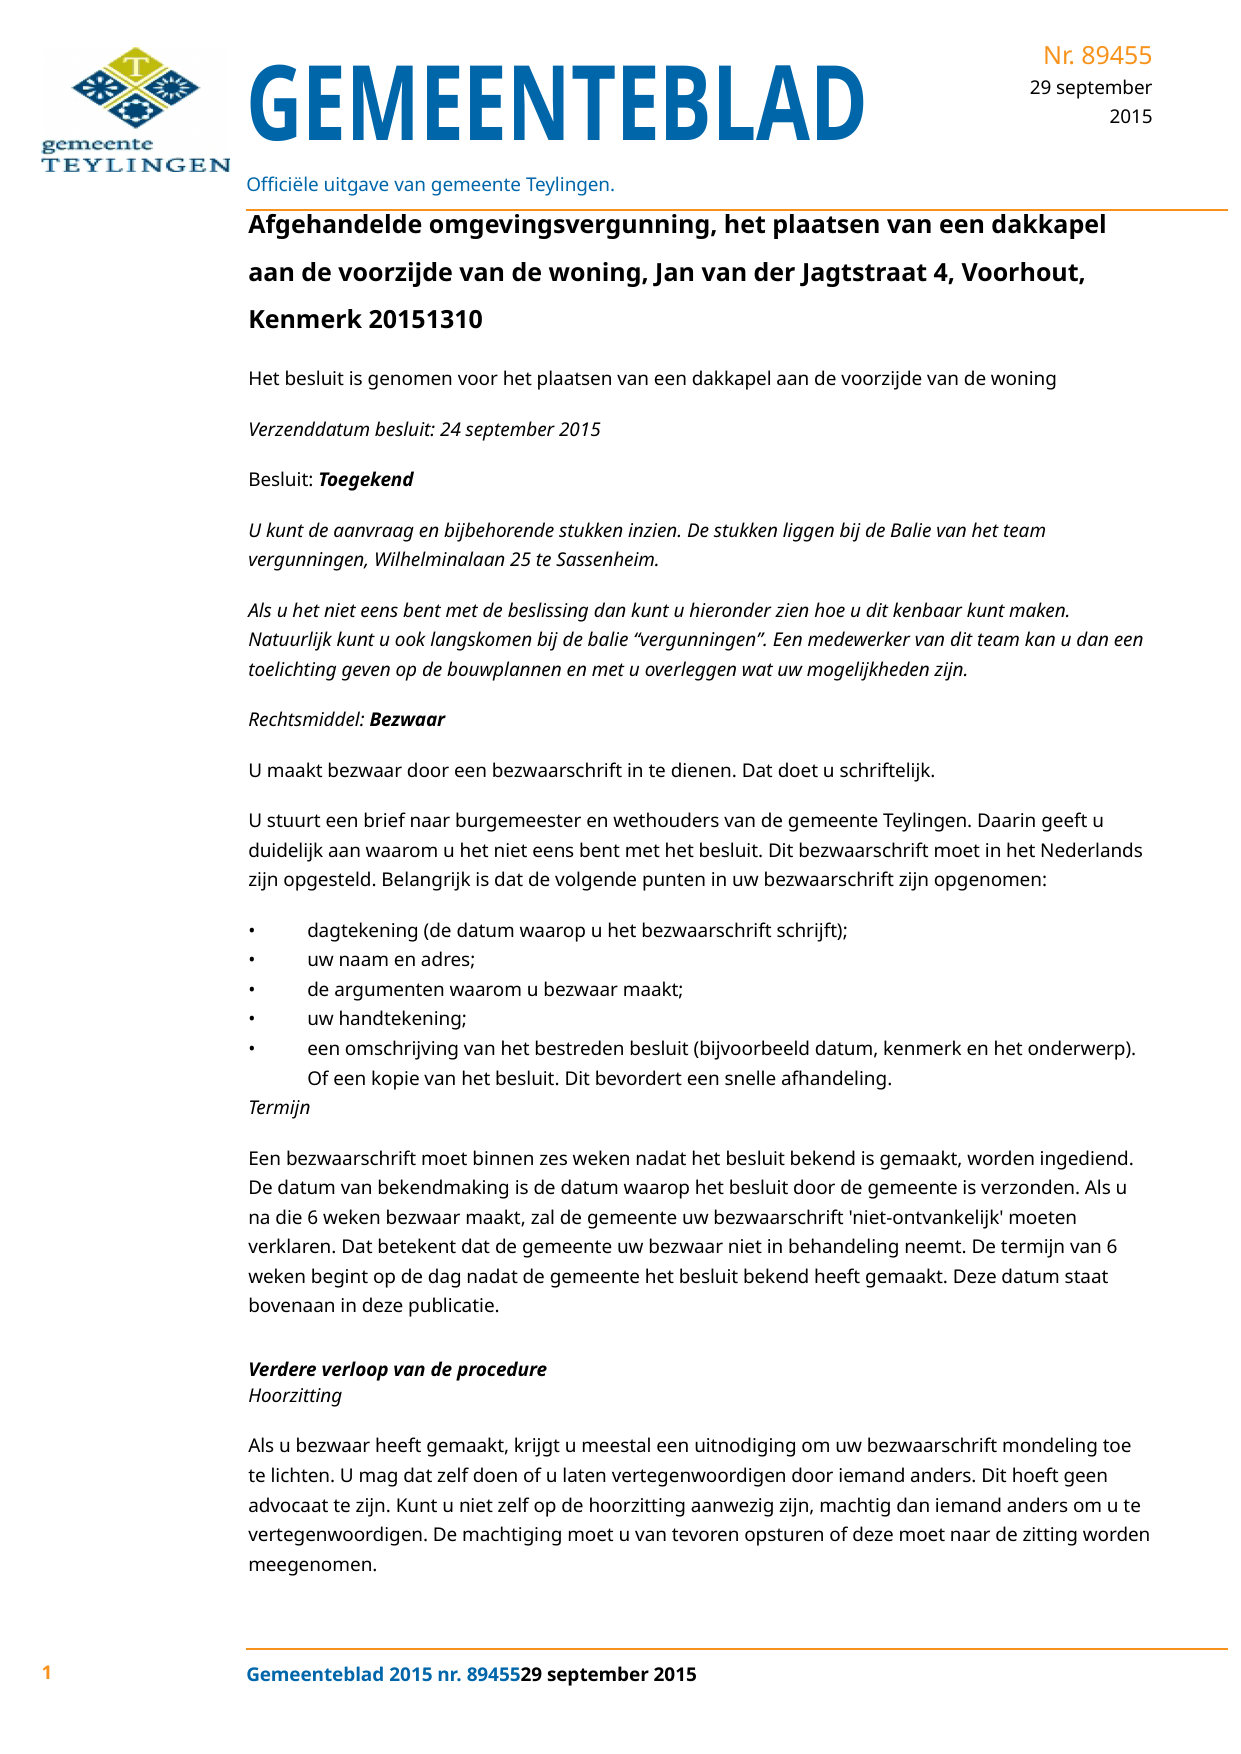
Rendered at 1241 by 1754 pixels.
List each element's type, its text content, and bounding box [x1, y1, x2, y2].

text Rechtsmiddel: Bezwaar [248, 706, 1152, 732]
picture [41, 47, 231, 172]
text Besluit: Toegekend [248, 466, 1152, 492]
text Als u bezwaar heeft gemaakt, krijgt u meestal een uitnodiging om uw bezwaarschrift mondeling toe te lichten. U mag dat zelf doen of u laten vertegenwoordigen door iemand anders. Dit hoeft geen advocaat te zijn. Kunt u niet zelf op de hoorzitting aanwezig zijn, machtig dan iemand anders om u te vertegenwoordigen. De machtiging moet u van tevoren opsturen of deze moet naar de zitting worden meegenomen. [248, 1433, 1152, 1577]
text U stuurt een brief naar burgemeester en wethouders van de gemeente Teylingen. Daarin geeft u duidelijk aan waarom u het niet eens bent met het besluit. Dit bezwaarschrift moet in het Nederlands zijn opgesteld. Belangrijk is dat de volgende punten in uw bezwaarschrift zijn opgenomen: [248, 807, 1152, 892]
list de argumenten waarom u bezwaar maakt; [248, 976, 1152, 1002]
text U kunt de aanvraag en bijbehorende stukken inzien. De stukken liggen bij de Balie van het team vergunningen, Wilhelminalaan 25 te Sassenheim. [248, 517, 1152, 572]
list uw handtekening; [248, 1006, 1152, 1031]
text Hoorzitting [248, 1382, 1152, 1408]
text Als u het niet eens bent met de beslissing dan kunt u hieronder zien hoe u dit kenbaar kunt maken. Natuurlijk kunt u ook langskomen bij de balie “vergunningen”. Een medewerker van dit team kan u dan een toelichting geven op de bouwplannen en met u overleggen wat uw mogelijkheden zijn. [248, 597, 1152, 682]
text Afgehandelde omgevingsvergunning, het plaatsen van een dakkapel aan de voorzijde van de woning, Jan van der Jagtstraat 4, Voorhout, Kenmerk 20151310 [248, 211, 1152, 336]
list uw naam en adres; [248, 946, 1152, 972]
text Verzenddatum besluit: 24 september 2015 [248, 416, 1152, 442]
list een omschrijving van het bestreden besluit (bijvoorbeeld datum, kenmerk en het onderwerp). Of een kopie van het besluit. Dit bevordert een snelle afhandeling. [248, 1035, 1152, 1090]
text U maakt bezwaar door een bezwaarschrift in te dienen. Dat doet u schriftelijk. [248, 757, 1152, 782]
text Een bezwaarschrift moet binnen zes weken nadat het besluit bekend is gemaakt, worden ingediend. De datum van bekendmaking is de datum waarop het besluit door de gemeente is verzonden. Als u na die 6 weken bezwaar maakt, zal de gemeente uw bezwaarschrift 'niet-ontvankelijk' moeten verklaren. Dat betekent dat de gemeente uw bezwaar niet in behandeling neemt. De termijn van 6 weken begint op de dag nadat de gemeente het besluit bekend heeft gemaakt. Deze datum staat bovenaan in deze publicatie. [248, 1145, 1152, 1318]
text Termijn [248, 1094, 1152, 1120]
text Het besluit is genomen voor het plaatsen van een dakkapel aan de voorzijde van de woning [248, 366, 1152, 391]
list dagtekening (de datum waarop u het bezwaarschrift schrijft); [248, 917, 1152, 942]
text Verdere verloop van de procedure [248, 1357, 1152, 1382]
